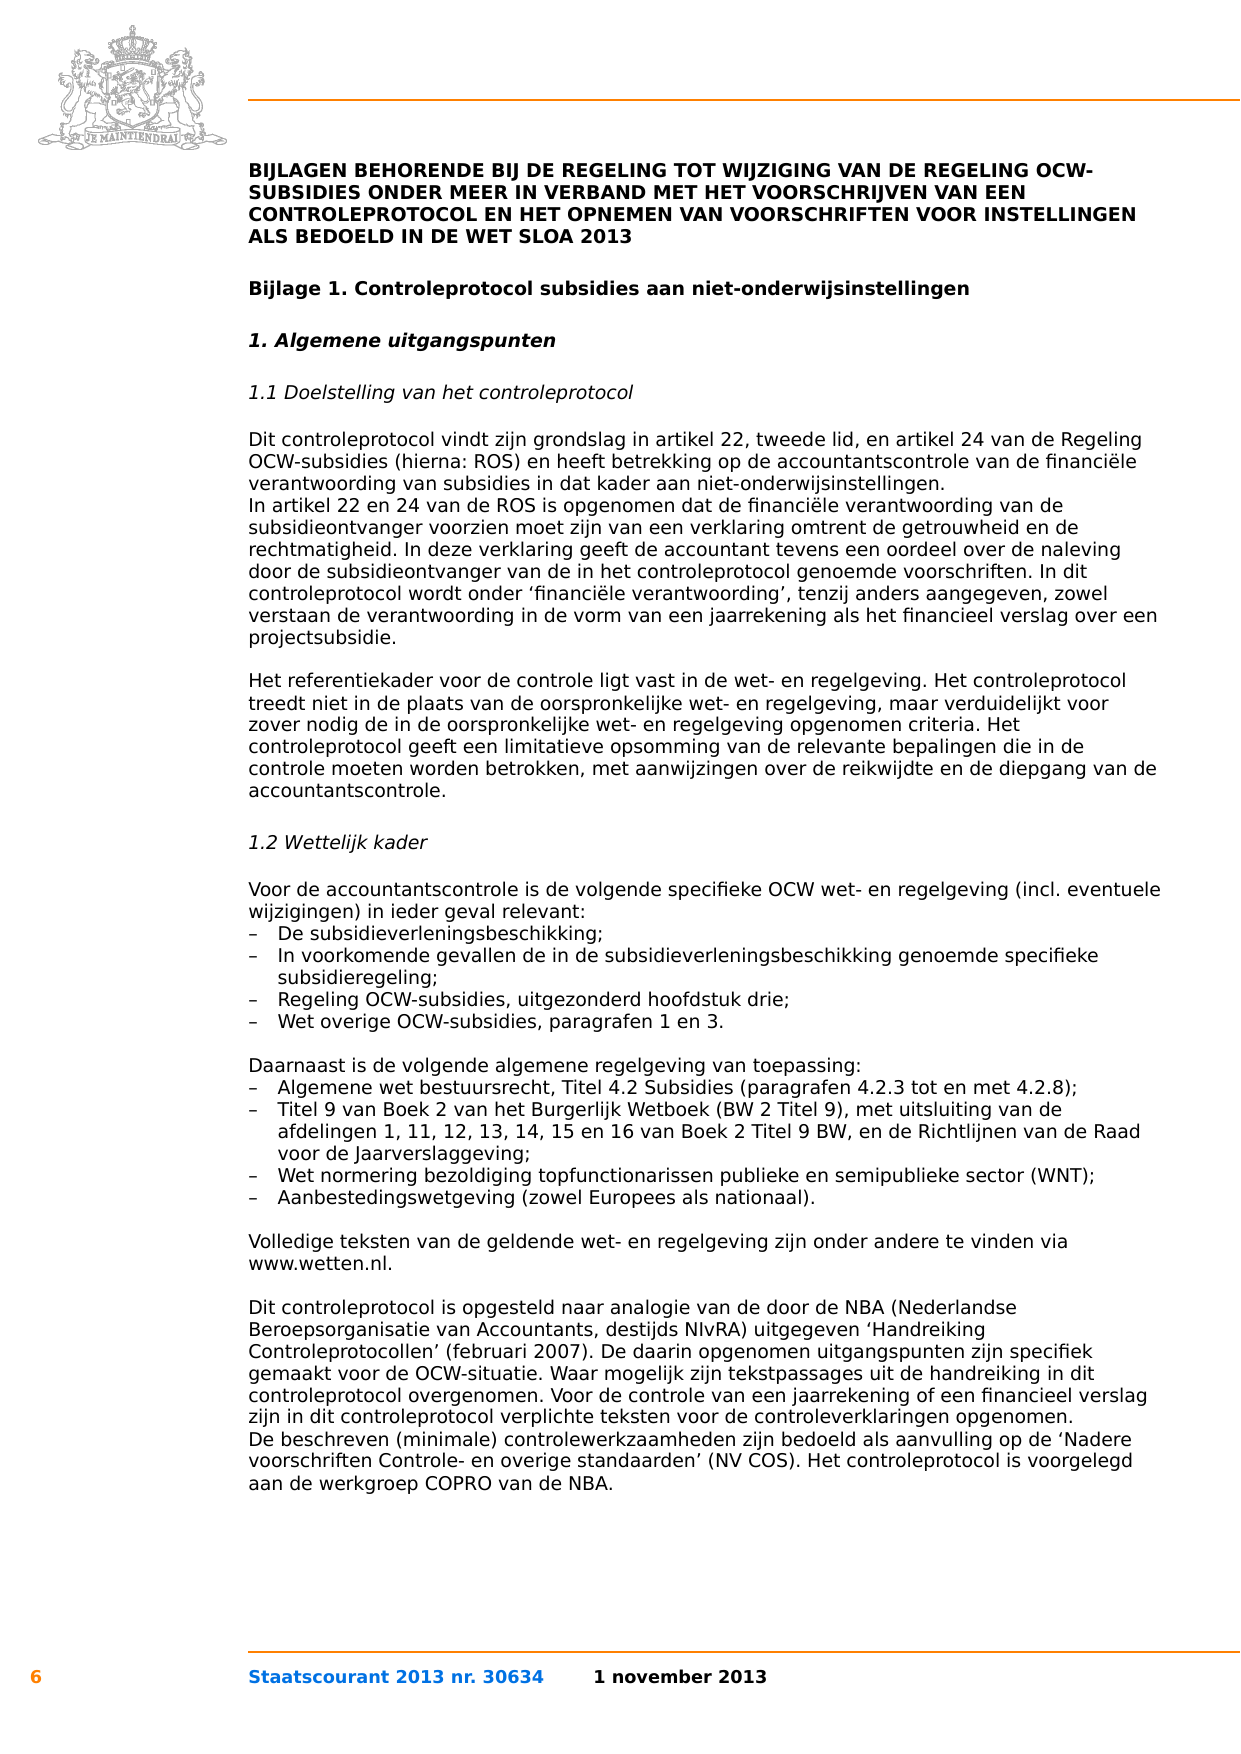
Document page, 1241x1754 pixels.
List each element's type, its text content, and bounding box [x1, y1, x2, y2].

subtitle 1. Algemene uitgangspunten [248, 330, 1163, 352]
subtitle BIJLAGEN BEHORENDE BIJ DE REGELING TOT WIJZIGING VAN DE REGELING OCW-SUBSIDIES ONDER MEER IN VERBAND MET HET VOORSCHRIJVEN VAN EEN CONTROLEPROTOCOL EN HET OPNEMEN VAN VOORSCHRIFTEN VOOR INSTELLINGEN ALS BEDOELD IN DE WET SLOA 2013 [248, 160, 1163, 248]
text Daarnaast is de volgende algemene regelgeving van toepassing: [248, 1055, 1163, 1077]
text – Aanbestedingswetgeving (zowel Europees als nationaal). [248, 1187, 1163, 1209]
text – Regeling OCW-subsidies, uitgezonderd hoofdstuk drie; [248, 989, 1163, 1011]
picture [38, 25, 227, 150]
text – Wet normering bezoldiging topfunctionarissen publieke en semipublieke sector (WNT); [248, 1165, 1163, 1187]
subtitle Bijlage 1. Controleprotocol subsidies aan niet-onderwijsinstellingen [248, 278, 1163, 300]
text – Wet overige OCW-subsidies, paragrafen 1 en 3. [248, 1011, 1163, 1033]
text Het referentiekader voor de controle ligt vast in de wet- en regelgeving. Het controleprotocol treedt niet in de plaats van de oorspronkelijke wet- en regelgeving, maar verduidelijkt voor zover nodig de in de oorspronkelijke wet- en regelgeving opgenomen criteria. Het controleprotocol geeft een limitatieve opsomming van de relevante bepalingen die in de controle moeten worden betrokken, met aanwijzingen over de reikwijdte en de diepgang van de accountantscontrole. [248, 670, 1163, 802]
text In artikel 22 en 24 van de ROS is opgenomen dat de financiële verantwoording van de subsidieontvanger voorzien moet zijn van een verklaring omtrent de getrouwheid en de rechtmatigheid. In deze verklaring geeft de accountant tevens een oordeel over de naleving door de subsidieontvanger van de in het controleprotocol genoemde voorschriften. In dit controleprotocol wordt onder ‘financiële verantwoording’, tenzij anders aangegeven, zowel verstaan de verantwoording in de vorm van een jaarrekening als het financieel verslag over een projectsubsidie. [248, 495, 1163, 648]
text – Titel 9 van Boek 2 van het Burgerlijk Wetboek (BW 2 Titel 9), met uitsluiting van de afdelingen 1, 11, 12, 13, 14, 15 en 16 van Boek 2 Titel 9 BW, en de Richtlijnen van de Raad voor de Jaarverslaggeving; [248, 1099, 1163, 1165]
text – In voorkomende gevallen de in de subsidieverleningsbeschikking genoemde specifieke subsidieregeling; [248, 945, 1163, 989]
text De beschreven (minimale) controlewerkzaamheden zijn bedoeld als aanvulling op de ‘Nadere voorschriften Controle- en overige standaarden’ (NV COS). Het controleprotocol is voorgelegd aan de werkgroep COPRO van de NBA. [248, 1428, 1163, 1494]
text Volledige teksten van de geldende wet- en regelgeving zijn onder andere te vinden via www.wetten.nl. [248, 1231, 1163, 1275]
subtitle 1.2 Wettelijk kader [248, 832, 1163, 854]
text – De subsidieverleningsbeschikking; [248, 923, 1163, 945]
text Dit controleprotocol is opgesteld naar analogie van de door de NBA (Nederlandse Beroepsorganisatie van Accountants, destijds NIvRA) uitgegeven ‘Handreiking Controleprotocollen’ (februari 2007). De daarin opgenomen uitgangspunten zijn specifiek gemaakt voor de OCW-situatie. Waar mogelijk zijn tekstpassages uit de handreiking in dit controleprotocol overgenomen. Voor de controle van een jaarrekening of een financieel verslag zijn in dit controleprotocol verplichte teksten voor de controleverklaringen opgenomen. [248, 1297, 1163, 1428]
subtitle 1.1 Doelstelling van het controleprotocol [248, 382, 1163, 404]
text – Algemene wet bestuursrecht, Titel 4.2 Subsidies (paragrafen 4.2.3 tot en met 4.2.8); [248, 1077, 1163, 1099]
text Dit controleprotocol vindt zijn grondslag in artikel 22, tweede lid, en artikel 24 van de Regeling OCW-subsidies (hierna: ROS) en heeft betrekking op de accountantscontrole van de financiële verantwoording van subsidies in dat kader aan niet-onderwijsinstellingen. [248, 429, 1163, 495]
text Voor de accountantscontrole is de volgende specifieke OCW wet- en regelgeving (incl. eventuele wijzigingen) in ieder geval relevant: [248, 879, 1163, 923]
